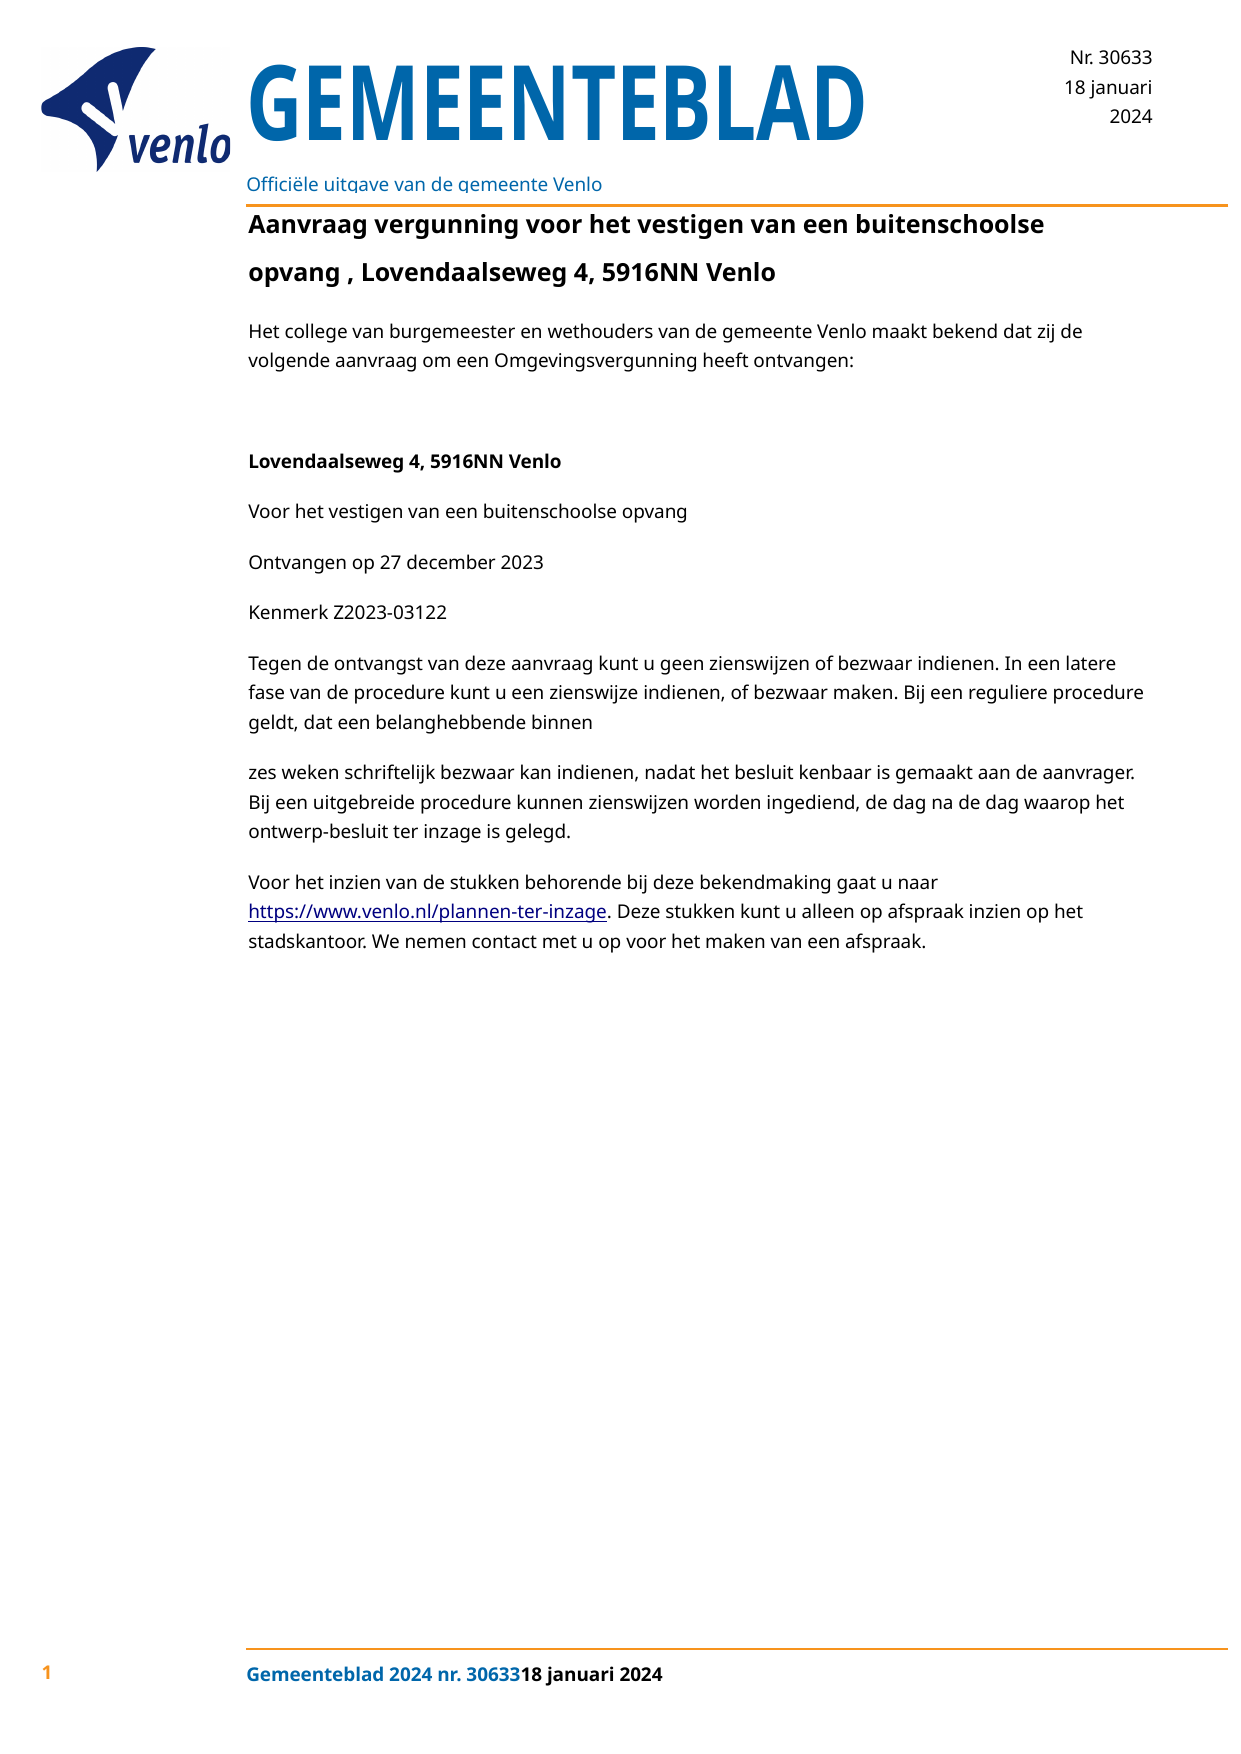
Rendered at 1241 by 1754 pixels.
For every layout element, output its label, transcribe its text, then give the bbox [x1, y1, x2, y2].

text Kenmerk Z2023-03122 [248, 599, 1152, 625]
text Aanvraag vergunning voor het vestigen van een buitenschoolse opvang , Lovendaalseweg 4, 5916NN Venlo [248, 207, 1152, 288]
text Tegen de ontvangst van deze aanvraag kunt u geen zienswijzen of bezwaar indienen. In een latere fase van de procedure kunt u een zienswijze indienen, of bezwaar maken. Bij een reguliere procedure geldt, dat een belanghebbende binnen [248, 650, 1152, 735]
picture [41, 47, 231, 172]
text Voor het vestigen van een buitenschoolse opvang [248, 499, 1152, 524]
text zes weken schriftelijk bezwaar kan indienen, nadat het besluit kenbaar is gemaakt aan de aanvrager. Bij een uitgebreide procedure kunnen zienswijzen worden ingediend, de dag na de dag waarop het ontwerp-besluit ter inzage is gelegd. [248, 759, 1152, 844]
text Lovendaalseweg 4, 5916NN Venlo [248, 448, 1152, 474]
text Ontvangen op 27 december 2023 [248, 549, 1152, 575]
text Voor het inzien van de stukken behorende bij deze bekendmaking gaat u naar https://www.venlo.nl/plannen-ter-inzage. Deze stukken kunt u alleen op afspraak inzien op het stadskantoor. We nemen contact met u op voor het maken van een afspraak. [248, 869, 1152, 954]
text Het college van burgemeester en wethouders van de gemeente Venlo maakt bekend dat zij de volgende aanvraag om een Omgevingsvergunning heeft ontvangen: [248, 318, 1152, 373]
